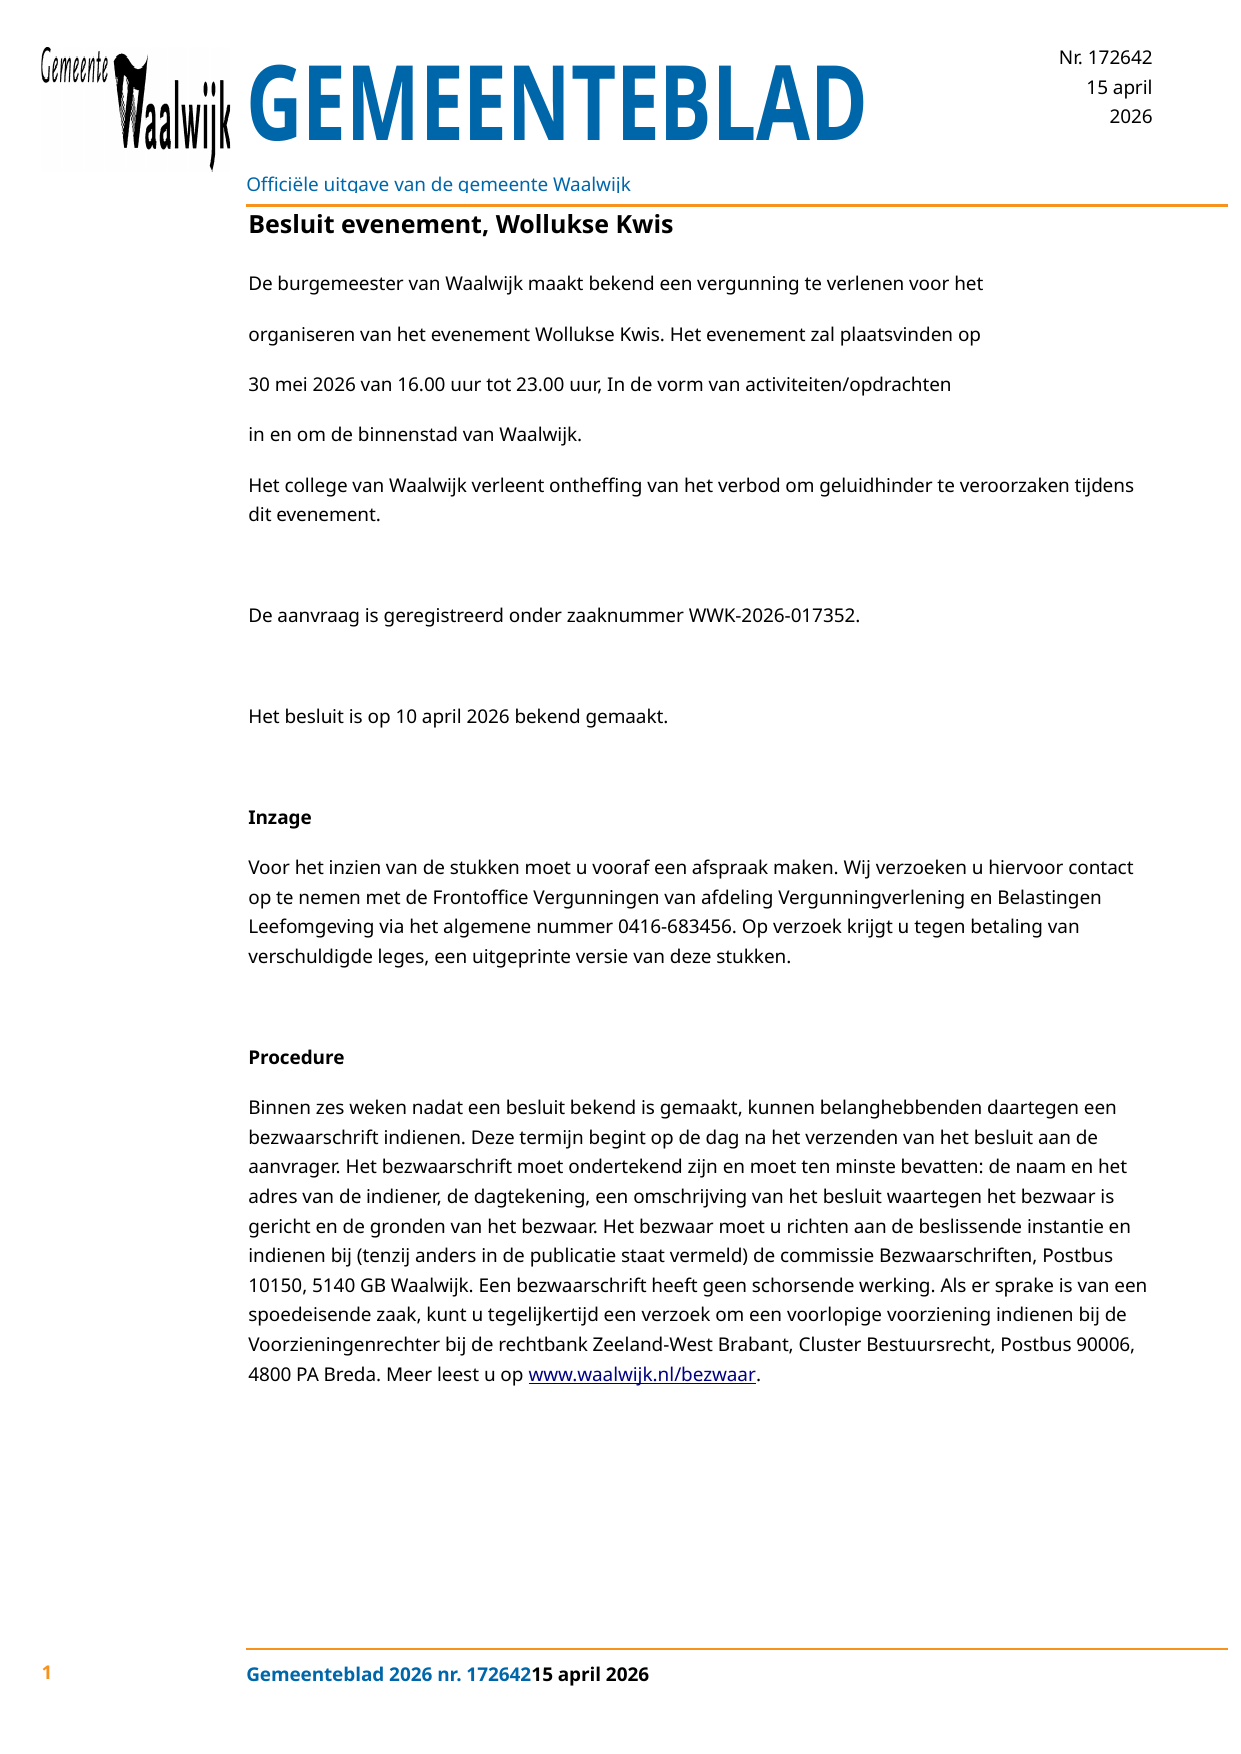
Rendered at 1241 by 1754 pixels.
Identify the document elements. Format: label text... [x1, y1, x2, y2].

text Voor het inzien van de stukken moet u vooraf een afspraak maken. Wij verzoeken u hiervoor contact op te nemen met de Frontoffice Vergunningen van afdeling Vergunningverlening en Belastingen Leefomgeving via het algemene nummer 0416-683456. Op verzoek krijgt u tegen betaling van verschuldigde leges, een uitgeprinte versie van deze stukken. [248, 854, 1152, 969]
text De aanvraag is geregistreerd onder zaaknummer WWK-2026-017352. [248, 602, 1152, 628]
text Besluit evenement, Wollukse Kwis [248, 207, 1152, 241]
text De burgemeester van Waalwijk maakt bekend een vergunning te verlenen voor het [248, 270, 1152, 296]
text Procedure [248, 1044, 1152, 1070]
text organiseren van het evenement Wollukse Kwis. Het evenement zal plaatsvinden op [248, 321, 1152, 346]
text Inzage [248, 804, 1152, 830]
picture [41, 47, 231, 172]
text Het college van Waalwijk verleent ontheffing van het verbod om geluidhinder te veroorzaken tijdens dit evenement. [248, 472, 1152, 527]
text in en om de binnenstad van Waalwijk. [248, 422, 1152, 447]
text 30 mei 2026 van 16.00 uur tot 23.00 uur, In de vorm van activiteiten/opdrachten [248, 371, 1152, 397]
text Binnen zes weken nadat een besluit bekend is gemaakt, kunnen belanghebbenden daartegen een bezwaarschrift indienen. Deze termijn begint op de dag na het verzenden van het besluit aan de aanvrager. Het bezwaarschrift moet ondertekend zijn en moet ten minste bevatten: de naam en het adres van de indiener, de dagtekening, een omschrijving van het besluit waartegen het bezwaar is gericht en de gronden van het bezwaar. Het bezwaar moet u richten aan de beslissende instantie en indienen bij (tenzij anders in de publicatie staat vermeld) de commissie Bezwaarschriften, Postbus 10150, 5140 GB Waalwijk. Een bezwaarschrift heeft geen schorsende werking. Als er sprake is van een spoedeisende zaak, kunt u tegelijkertijd een verzoek om een voorlopige voorziening indienen bij de Voorzieningenrechter bij de rechtbank Zeeland-West Brabant, Cluster Bestuursrecht, Postbus 90006, 4800 PA Breda. Meer leest u op www.waalwijk.nl/bezwaar. [248, 1094, 1152, 1386]
text Het besluit is op 10 april 2026 bekend gemaakt. [248, 703, 1152, 729]
